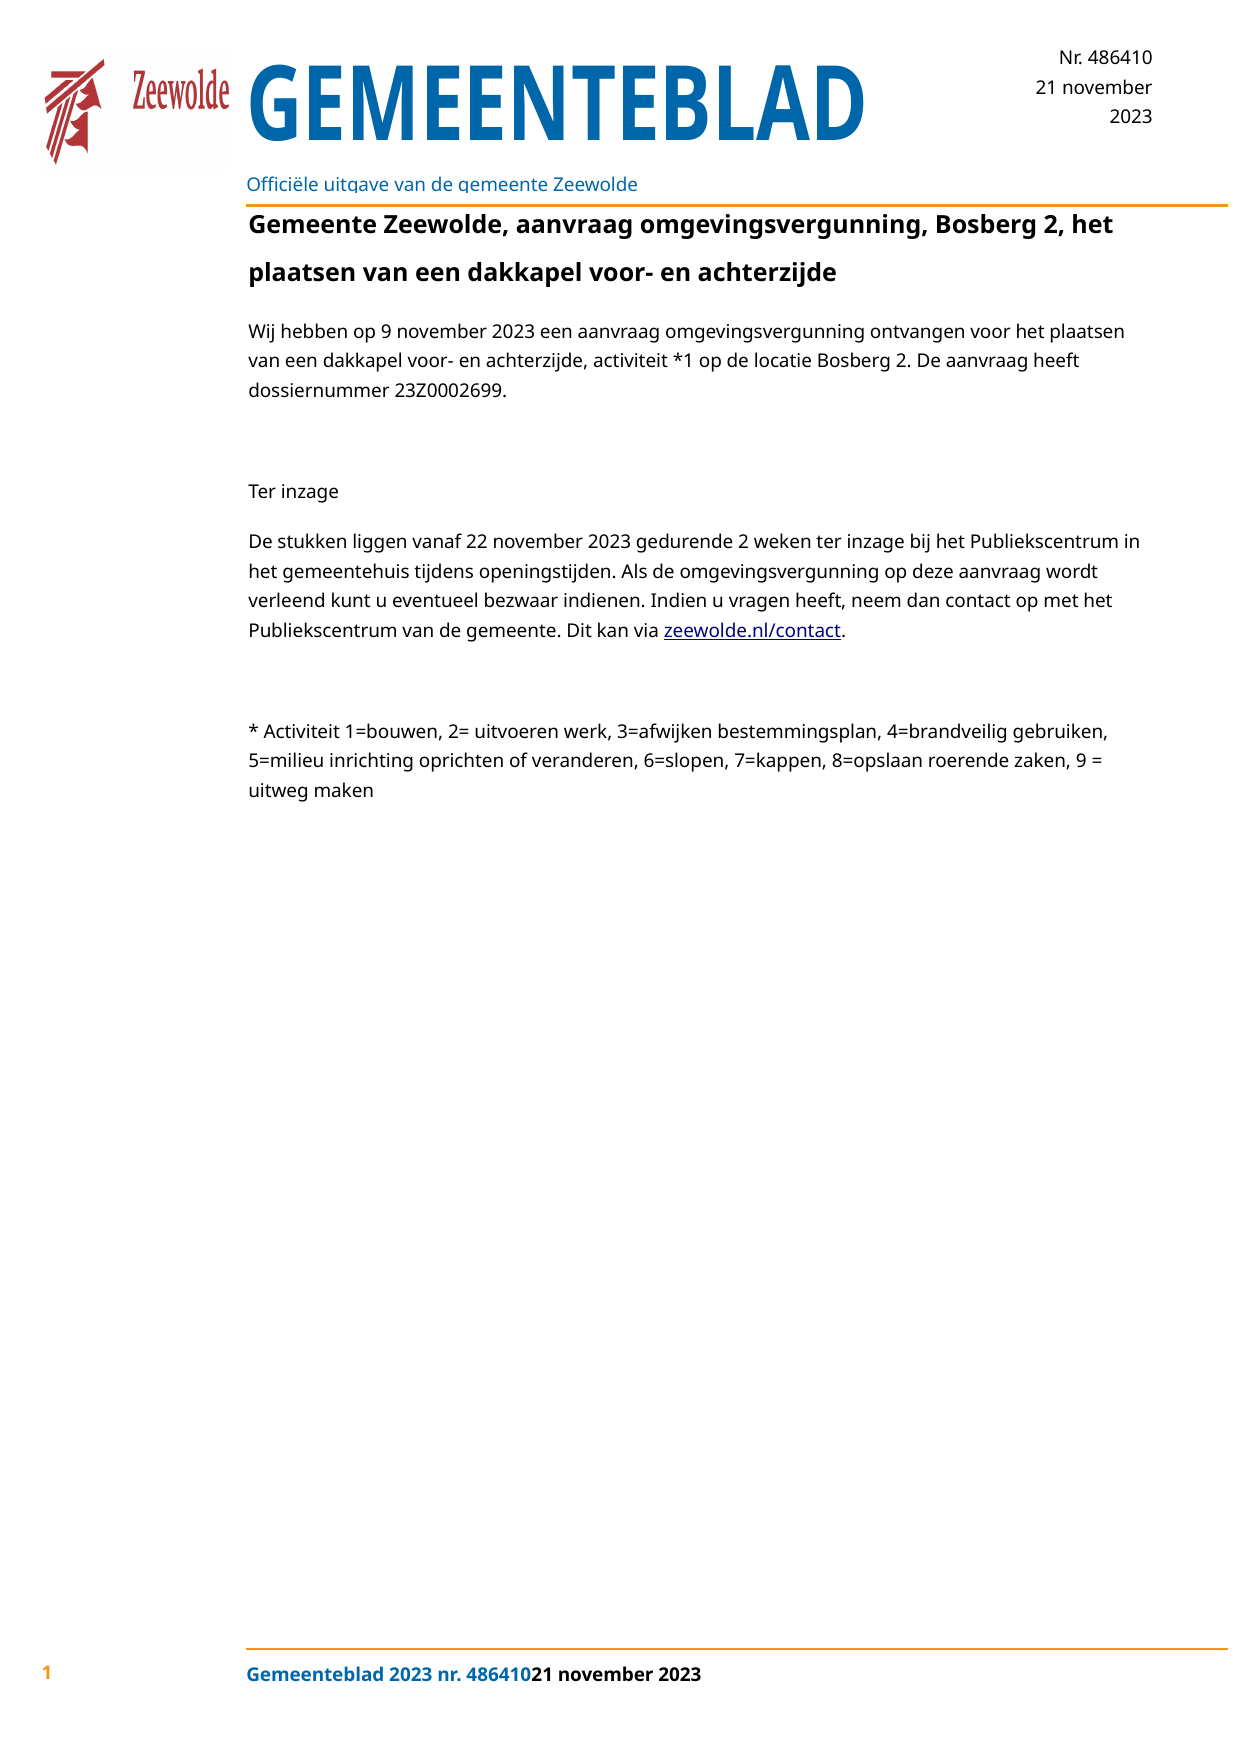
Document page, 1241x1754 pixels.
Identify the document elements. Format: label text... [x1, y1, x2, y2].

text Gemeente Zeewolde, aanvraag omgevingsvergunning, Bosberg 2, het plaatsen van een dakkapel voor- en achterzijde [248, 207, 1152, 288]
picture [41, 47, 231, 172]
text Ter inzage [248, 478, 1152, 504]
text De stukken liggen vanaf 22 november 2023 gedurende 2 weken ter inzage bij het Publiekscentrum in het gemeentehuis tijdens openingstijden. Als de omgevingsvergunning op deze aanvraag wordt verleend kunt u eventueel bezwaar indienen. Indien u vragen heeft, neem dan contact op met het Publiekscentrum van de gemeente. Dit kan via zeewolde.nl/contact. [248, 528, 1152, 643]
text Wij hebben op 9 november 2023 een aanvraag omgevingsvergunning ontvangen voor het plaatsen van een dakkapel voor- en achterzijde, activiteit *1 op de locatie Bosberg 2. De aanvraag heeft dossiernummer 23Z0002699. [248, 318, 1152, 403]
text * Activiteit 1=bouwen, 2= uitvoeren werk, 3=afwijken bestemmingsplan, 4=brandveilig gebruiken, 5=milieu inrichting oprichten of veranderen, 6=slopen, 7=kappen, 8=opslaan roerende zaken, 9 = uitweg maken [248, 718, 1152, 803]
